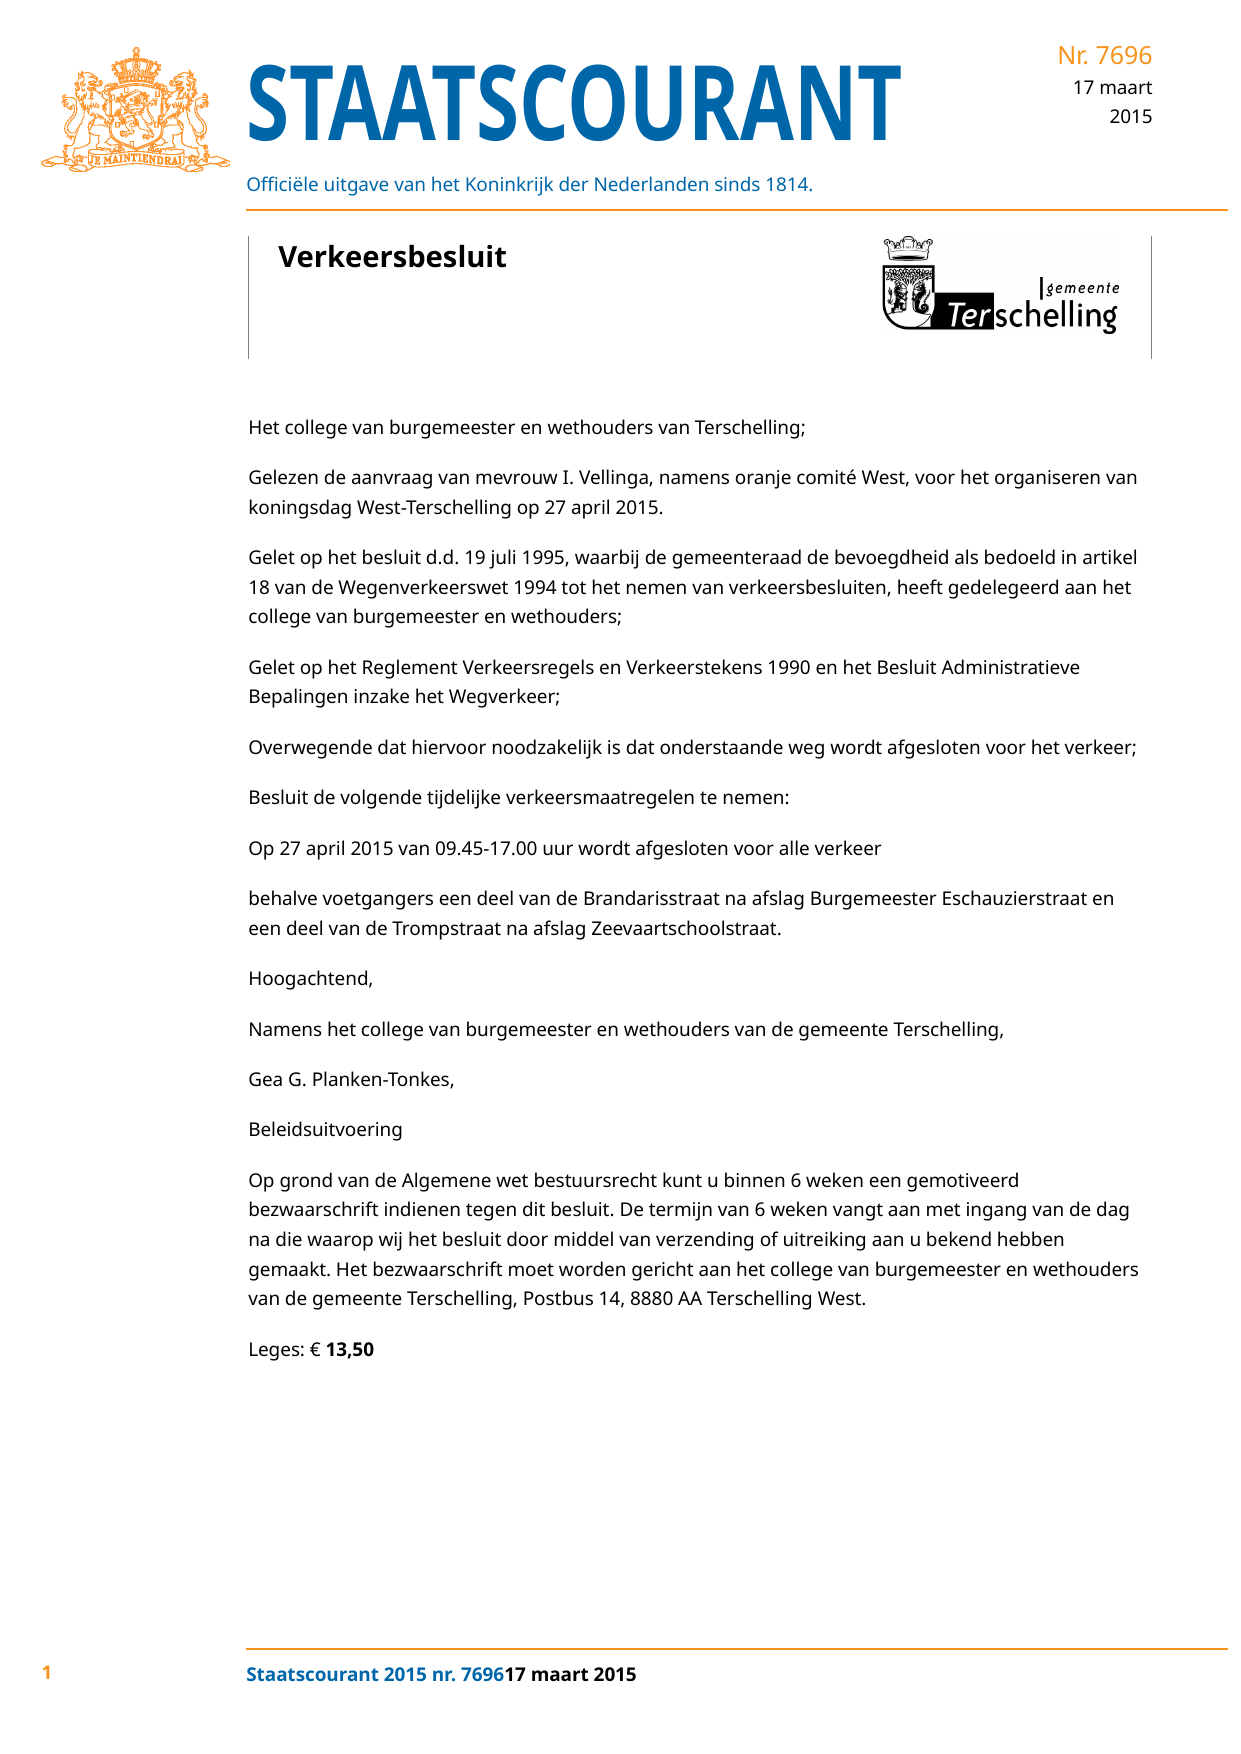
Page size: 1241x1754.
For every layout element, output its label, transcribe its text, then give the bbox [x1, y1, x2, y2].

text Gelezen de aanvraag van mevrouw I. Vellinga, namens oranje comité West, voor het organiseren van koningsdag West-Terschelling op 27 april 2015. [248, 464, 1152, 520]
text Gelet op het Reglement Verkeersregels en Verkeerstekens 1990 en het Besluit Administratieve Bepalingen inzake het Wegverkeer; [248, 654, 1152, 709]
picture [882, 236, 1119, 334]
text Gelet op het besluit d.d. 19 juli 1995, waarbij de gemeenteraad de bevoegdheid als bedoeld in artikel 18 van de Wegenverkeerswet 1994 tot het nemen van verkeersbesluiten, heeft gedelegeerd aan het college van burgemeester en wethouders; [248, 544, 1152, 629]
text Op grond van de Algemene wet bestuursrecht kunt u binnen 6 weken een gemotiveerd bezwaarschrift indienen tegen dit besluit. De termijn van 6 weken vangt aan met ingang van de dag na die waarop wij het besluit door middel van verzending of uitreiking aan u bekend hebben gemaakt. Het bezwaarschrift moet worden gericht aan het college van burgemeester en wethouders van de gemeente Terschelling, Postbus 14, 8880 AA Terschelling West. [248, 1167, 1152, 1311]
text Gea G. Planken-Tonkes, [248, 1066, 1152, 1092]
table_header Verkeersbesluit [249, 236, 850, 359]
text Namens het college van burgemeester en wethouders van de gemeente Terschelling, [248, 1016, 1152, 1041]
table_header [850, 236, 1151, 359]
text Op 27 april 2015 van 09.45-17.00 uur wordt afgesloten voor alle verkeer [248, 835, 1152, 861]
text behalve voetgangers een deel van de Brandarisstraat na afslag Burgemeester Eschauzierstraat en een deel van de Trompstraat na afslag Zeevaartschoolstraat. [248, 885, 1152, 941]
picture [41, 47, 231, 172]
text Besluit de volgende tijdelijke verkeersmaatregelen te nemen: [248, 784, 1152, 810]
text Het college van burgemeester en wethouders van Terschelling; [248, 414, 1152, 440]
text Beleidsuitvoering [248, 1117, 1152, 1142]
text Hoogachtend, [248, 965, 1152, 991]
text Leges: € 13,50 [248, 1336, 1152, 1361]
text Overwegende dat hiervoor noodzakelijk is dat onderstaande weg wordt afgesloten voor het verkeer; [248, 734, 1152, 760]
